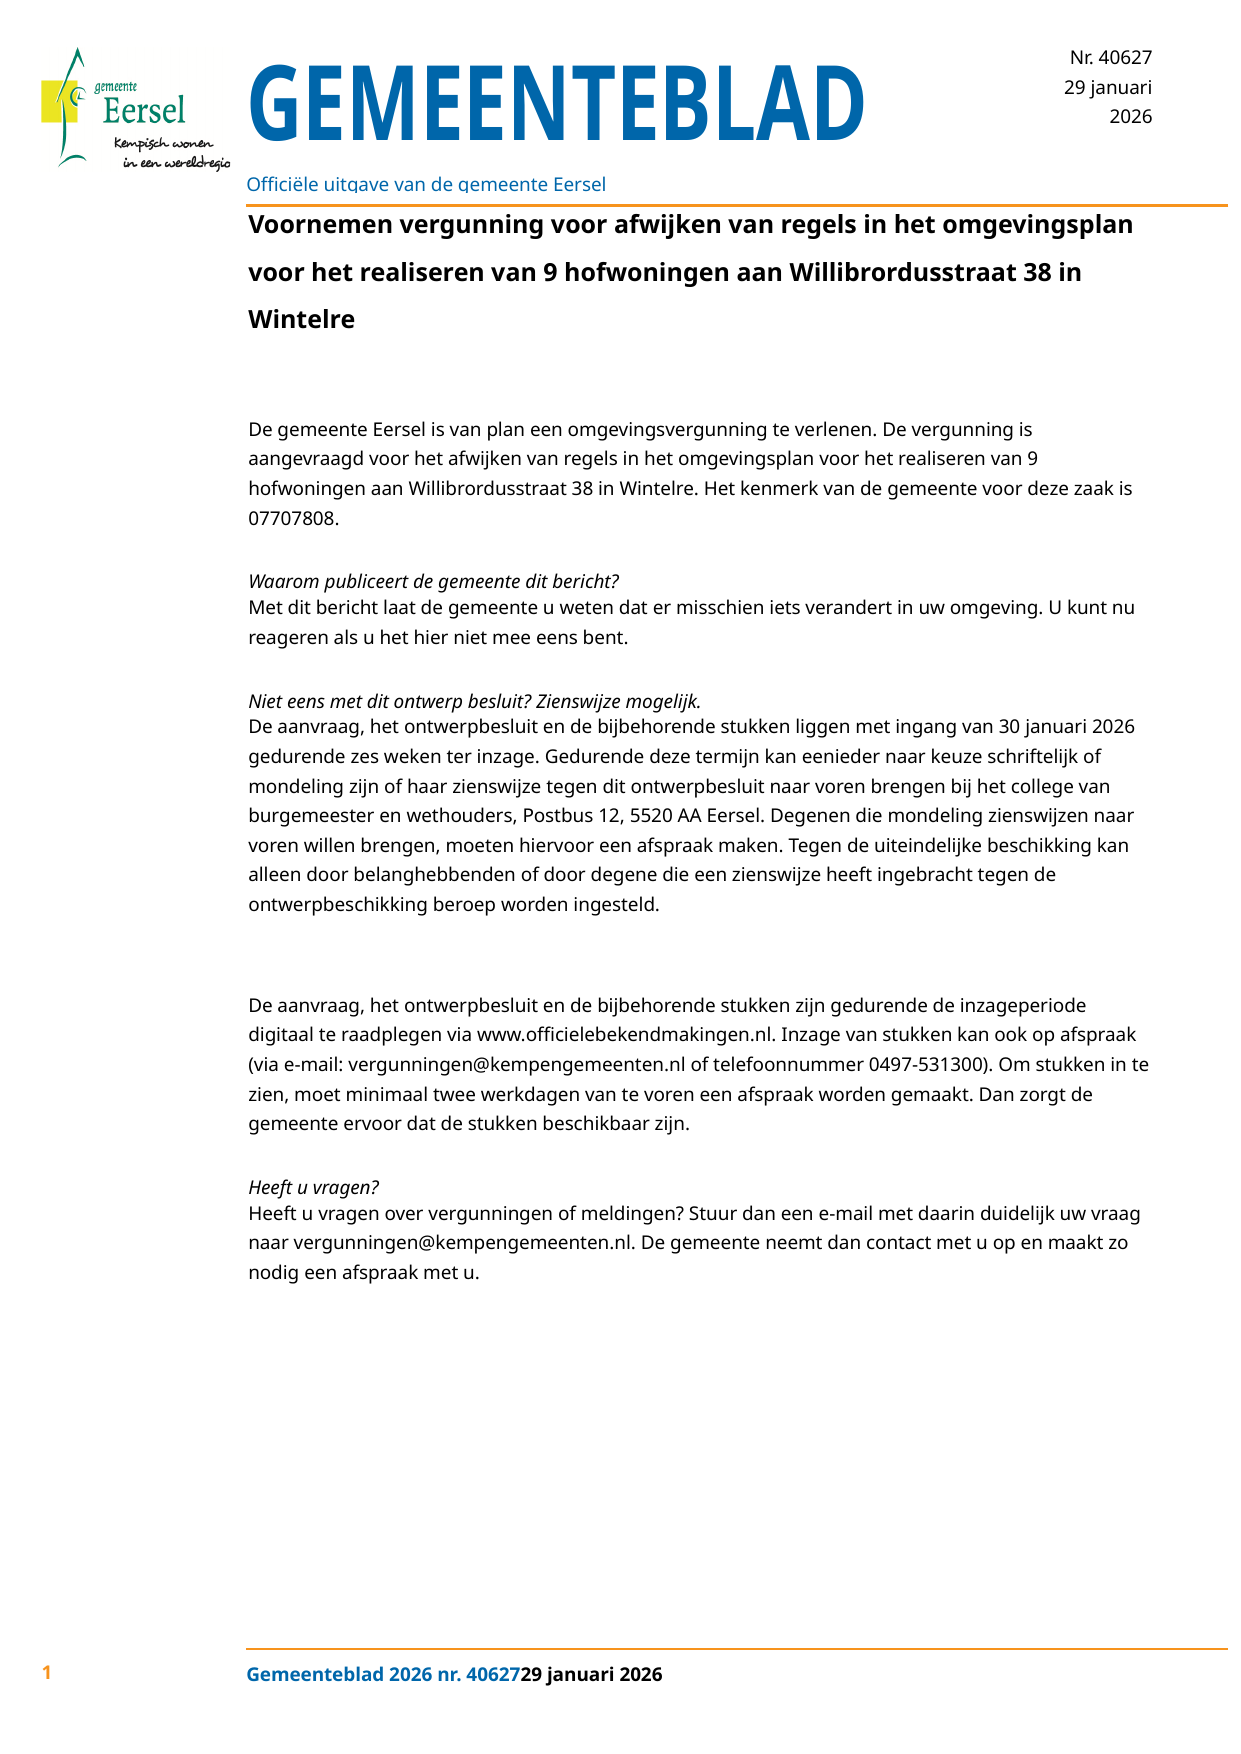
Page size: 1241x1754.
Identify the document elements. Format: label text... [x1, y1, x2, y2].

text De gemeente Eersel is van plan een omgevingsvergunning te verlenen. De vergunning is aangevraagd voor het afwijken van regels in het omgevingsplan voor het realiseren van 9 hofwoningen aan Willibrordusstraat 38 in Wintelre. Het kenmerk van de gemeente voor deze zaak is 07707808. [248, 416, 1152, 530]
text De aanvraag, het ontwerpbesluit en de bijbehorende stukken liggen met ingang van 30 januari 2026 gedurende zes weken ter inzage. Gedurende deze termijn kan eenieder naar keuze schriftelijk of mondeling zijn of haar zienswijze tegen dit ontwerpbesluit naar voren brengen bij het college van burgemeester en wethouders, Postbus 12, 5520 AA Eersel. Degenen die mondeling zienswijzen naar voren willen brengen, moeten hiervoor een afspraak maken. Tegen de uiteindelijke beschikking kan alleen door belanghebbenden of door degene die een zienswijze heeft ingebracht tegen de ontwerpbeschikking beroep worden ingesteld. [248, 714, 1152, 917]
text Met dit bericht laat de gemeente u weten dat er misschien iets verandert in uw omgeving. U kunt nu reageren als u het hier niet mee eens bent. [248, 594, 1152, 650]
text Heeft u vragen? [248, 1174, 1152, 1200]
text Voornemen vergunning voor afwijken van regels in het omgevingsplan voor het realiseren van 9 hofwoningen aan Willibrordusstraat 38 in Wintelre [248, 207, 1152, 336]
text Heeft u vragen over vergunningen of meldingen? Stuur dan een e-mail met daarin duidelijk uw vraag naar vergunningen@kempengemeenten.nl. De gemeente neemt dan contact met u op en maakt zo nodig een afspraak met u. [248, 1200, 1152, 1285]
picture [41, 47, 231, 172]
text Waarom publiceert de gemeente dit bericht? [248, 569, 1152, 594]
text Niet eens met dit ontwerp besluit? Zienswijze mogelijk. [248, 688, 1152, 714]
text De aanvraag, het ontwerpbesluit en de bijbehorende stukken zijn gedurende de inzageperiode digitaal te raadplegen via www.officielebekendmakingen.nl. Inzage van stukken kan ook op afspraak (via e-mail: vergunningen@kempengemeenten.nl of telefoonnummer 0497-531300). Om stukken in te zien, moet minimaal twee werkdagen van te voren een afspraak worden gemaakt. Dan zorgt de gemeente ervoor dat de stukken beschikbaar zijn. [248, 992, 1152, 1136]
